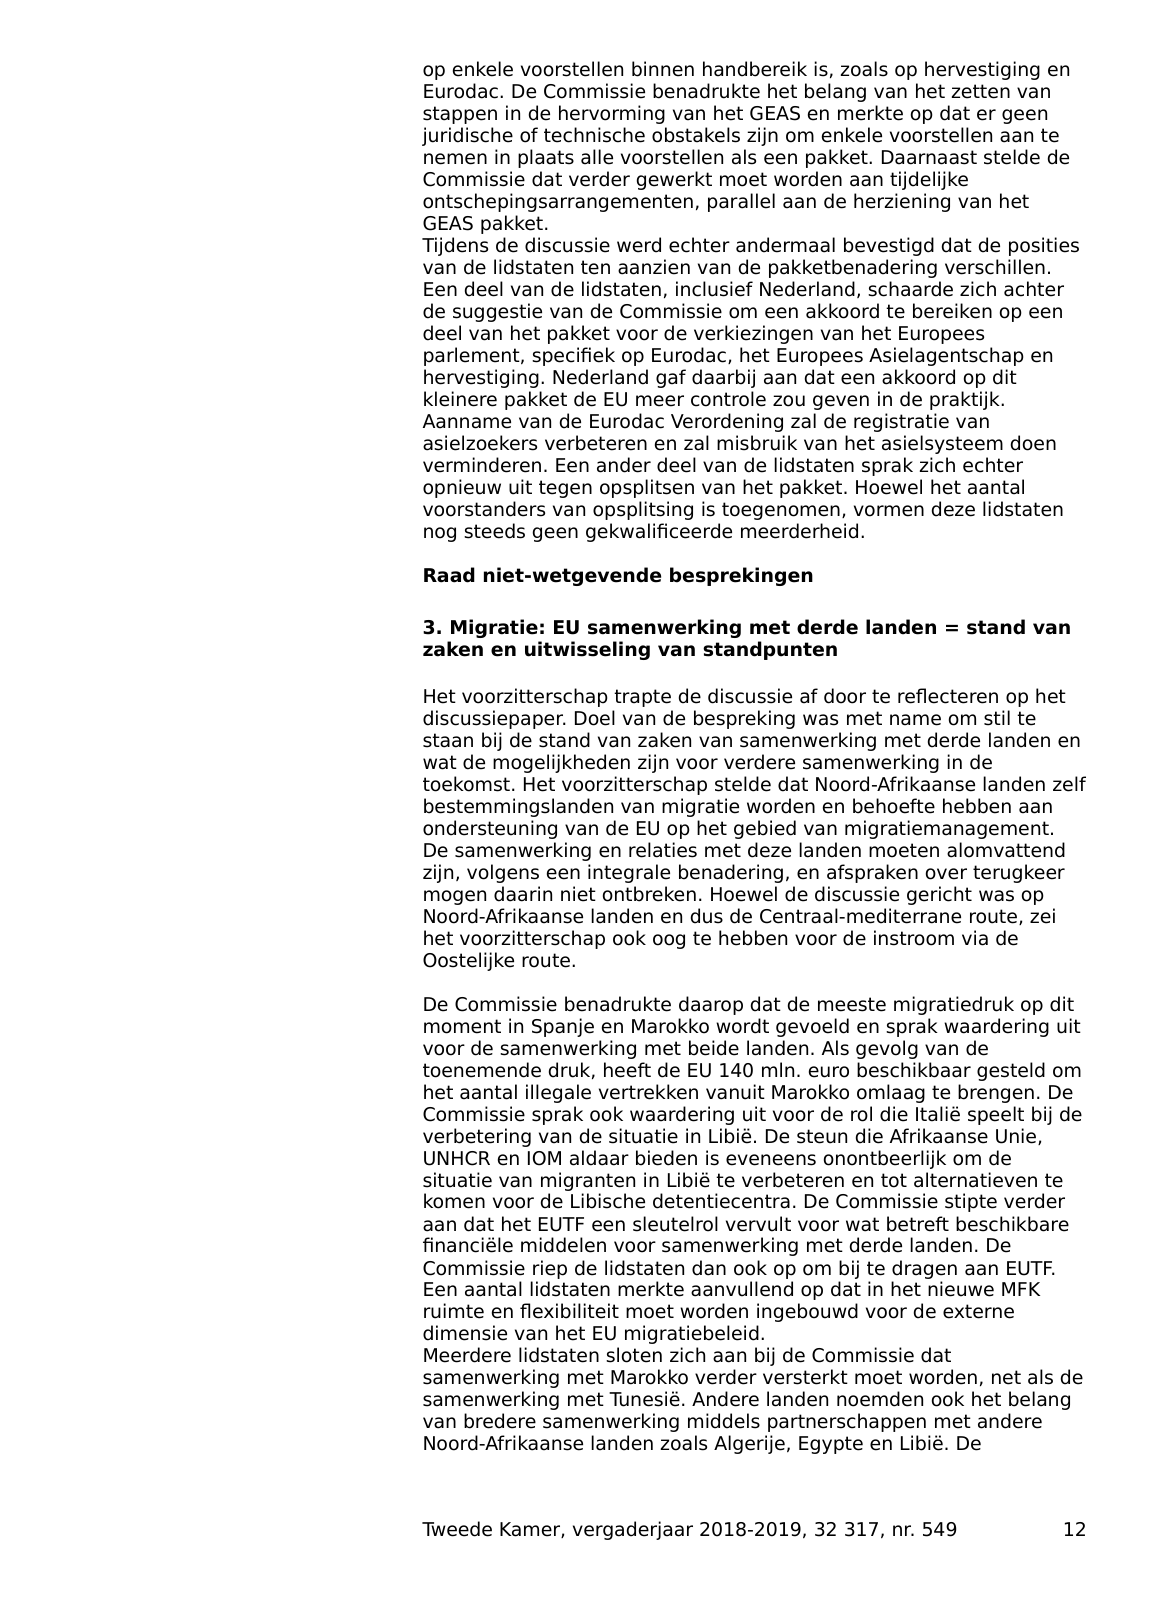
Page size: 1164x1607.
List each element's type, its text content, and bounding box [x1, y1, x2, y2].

subtitle 3. Migratie: EU samenwerking met derde landen = stand van zaken en uitwisseling van standpunten [422, 617, 1087, 661]
text op enkele voorstellen binnen handbereik is, zoals op hervestiging en Eurodac. De Commissie benadrukte het belang van het zetten van stappen in de hervorming van het GEAS en merkte op dat er geen juridische of technische obstakels zijn om enkele voorstellen aan te nemen in plaats alle voorstellen als een pakket. Daarnaast stelde de Commissie dat verder gewerkt moet worden aan tijdelijke ontschepingsarrangementen, parallel aan de herziening van het GEAS pakket. [422, 59, 1087, 235]
subtitle Raad niet-wetgevende besprekingen [422, 565, 1087, 587]
text De Commissie benadrukte daarop dat de meeste migratiedruk op dit moment in Spanje en Marokko wordt gevoeld en sprak waardering uit voor de samenwerking met beide landen. Als gevolg van de toenemende druk, heeft de EU 140 mln. euro beschikbaar gesteld om het aantal illegale vertrekken vanuit Marokko omlaag te brengen. De Commissie sprak ook waardering uit voor de rol die Italië speelt bij de verbetering van de situatie in Libië. De steun die Afrikaanse Unie, UNHCR en IOM aldaar bieden is eveneens onontbeerlijk om de situatie van migranten in Libië te verbeteren en tot alternatieven te komen voor de Libische detentiecentra. De Commissie stipte verder aan dat het EUTF een sleutelrol vervult voor wat betreft beschikbare financiële middelen voor samenwerking met derde landen. De Commissie riep de lidstaten dan ook op om bij te dragen aan EUTF. Een aantal lidstaten merkte aanvullend op dat in het nieuwe MFK ruimte en flexibiliteit moet worden ingebouwd voor de externe dimensie van het EU migratiebeleid. [422, 994, 1087, 1345]
text Tijdens de discussie werd echter andermaal bevestigd dat de posities van de lidstaten ten aanzien van de pakketbenadering verschillen. Een deel van de lidstaten, inclusief Nederland, schaarde zich achter de suggestie van de Commissie om een akkoord te bereiken op een deel van het pakket voor de verkiezingen van het Europees parlement, specifiek op Eurodac, het Europees Asielagentschap en hervestiging. Nederland gaf daarbij aan dat een akkoord op dit kleinere pakket de EU meer controle zou geven in de praktijk. Aanname van de Eurodac Verordening zal de registratie van asielzoekers verbeteren en zal misbruik van het asielsysteem doen verminderen. Een ander deel van de lidstaten sprak zich echter opnieuw uit tegen opsplitsen van het pakket. Hoewel het aantal voorstanders van opsplitsing is toegenomen, vormen deze lidstaten nog steeds geen gekwalificeerde meerderheid. [422, 235, 1087, 543]
text Meerdere lidstaten sloten zich aan bij de Commissie dat samenwerking met Marokko verder versterkt moet worden, net als de samenwerking met Tunesië. Andere landen noemden ook het belang van bredere samenwerking middels partnerschappen met andere Noord-Afrikaanse landen zoals Algerije, Egypte en Libië. De [422, 1345, 1087, 1455]
text Het voorzitterschap trapte de discussie af door te reflecteren op het discussiepaper. Doel van de bespreking was met name om stil te staan bij de stand van zaken van samenwerking met derde landen en wat de mogelijkheden zijn voor verdere samenwerking in de toekomst. Het voorzitterschap stelde dat Noord-Afrikaanse landen zelf bestemmingslanden van migratie worden en behoefte hebben aan ondersteuning van de EU op het gebied van migratiemanagement. De samenwerking en relaties met deze landen moeten alomvattend zijn, volgens een integrale benadering, en afspraken over terugkeer mogen daarin niet ontbreken. Hoewel de discussie gericht was op Noord-Afrikaanse landen en dus de Centraal-mediterrane route, zei het voorzitterschap ook oog te hebben voor de instroom via de Oostelijke route. [422, 686, 1087, 971]
